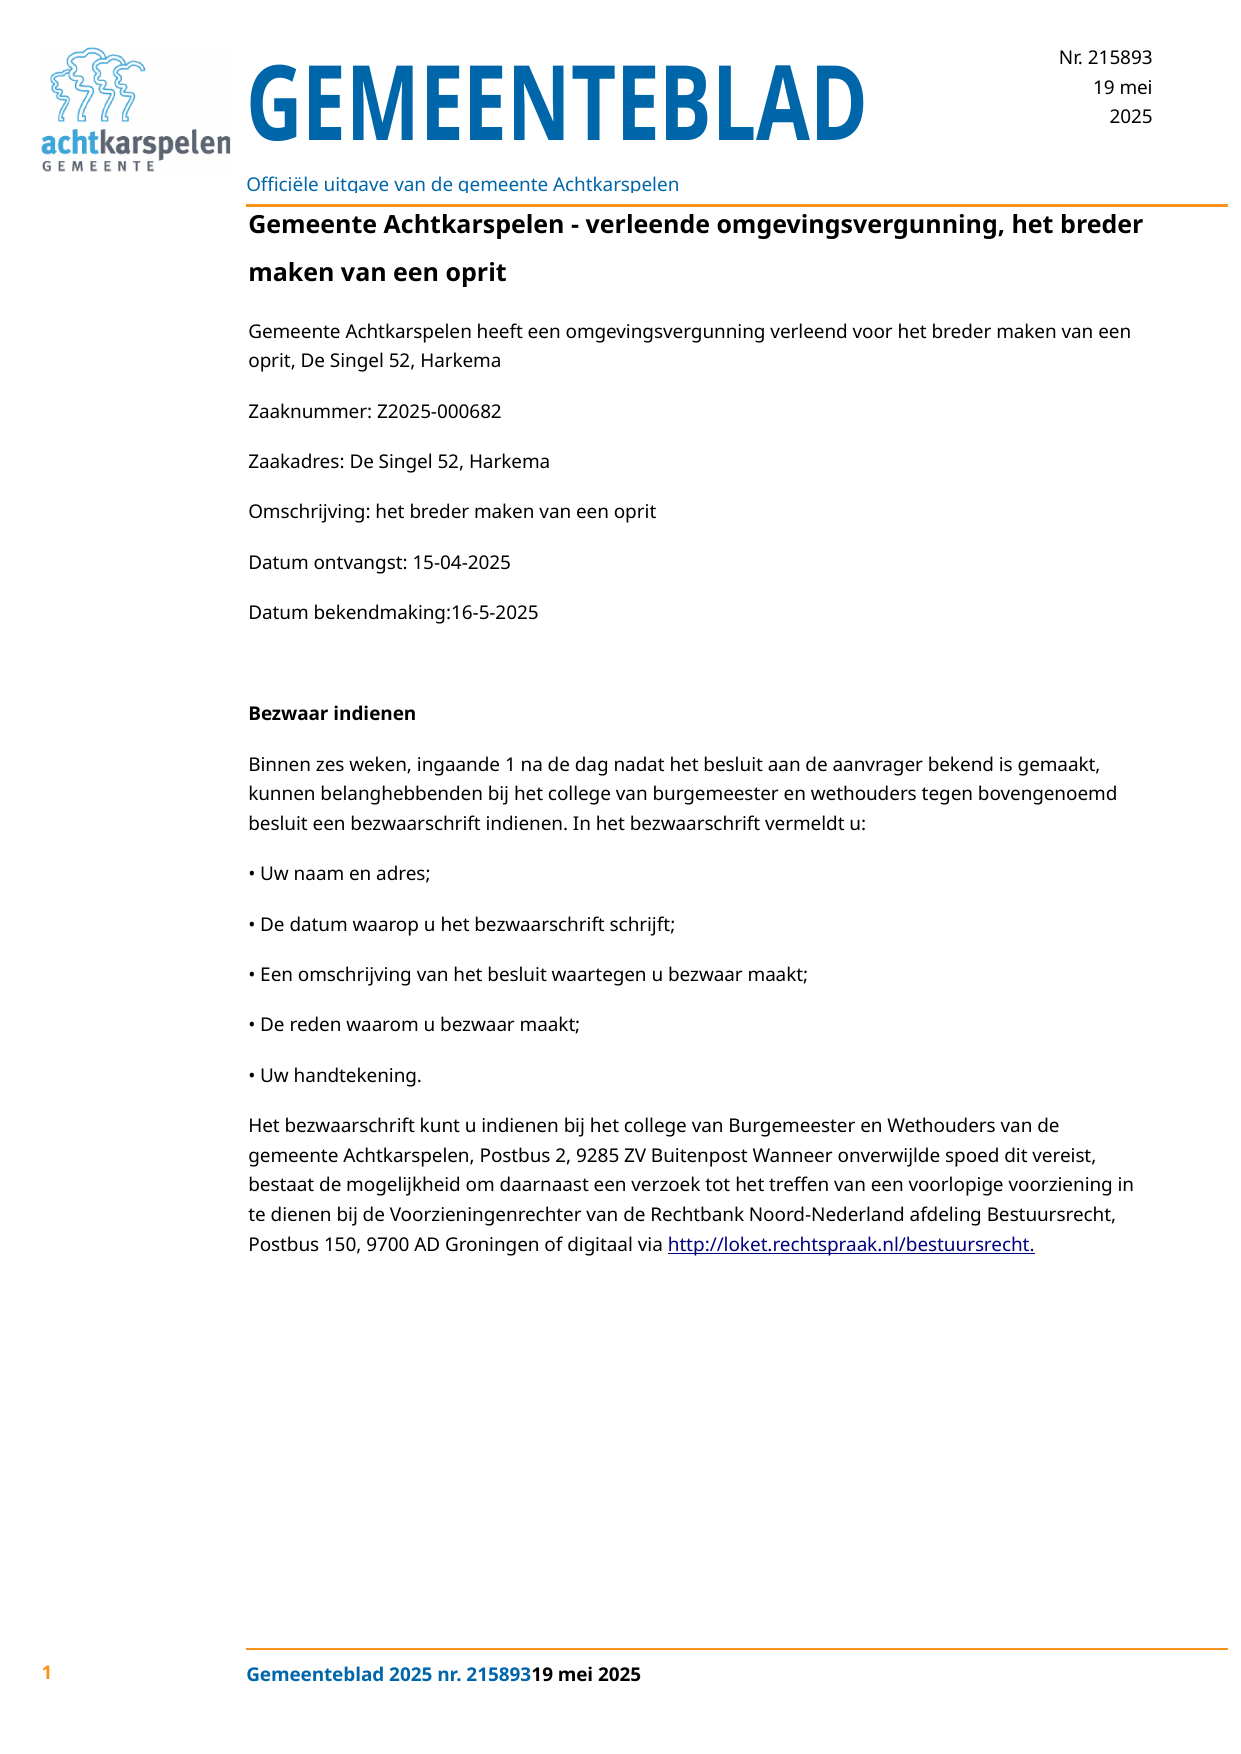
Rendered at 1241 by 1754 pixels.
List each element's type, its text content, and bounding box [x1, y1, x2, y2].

text • De datum waarop u het bezwaarschrift schrijft; [248, 911, 1152, 937]
text Het bezwaarschrift kunt u indienen bij het college van Burgemeester en Wethouders van de gemeente Achtkarspelen, Postbus 2, 9285 ZV Buitenpost Wanneer onverwijlde spoed dit vereist, bestaat de mogelijkheid om daarnaast een verzoek tot het treffen van een voorlopige voorziening in te dienen bij de Voorzieningenrechter van de Rechtbank Noord-Nederland afdeling Bestuursrecht, Postbus 150, 9700 AD Groningen of digitaal via http://loket.rechtspraak.nl/bestuursrecht. [248, 1112, 1152, 1257]
text Bezwaar indienen [248, 700, 1152, 726]
text • De reden waarom u bezwaar maakt; [248, 1012, 1152, 1037]
text • Uw handtekening. [248, 1062, 1152, 1088]
text Gemeente Achtkarspelen - verleende omgevingsvergunning, het breder maken van een oprit [248, 207, 1152, 288]
text Datum ontvangst: 15-04-2025 [248, 549, 1152, 575]
text Datum bekendmaking:16-5-2025 [248, 599, 1152, 625]
text • Uw naam en adres; [248, 860, 1152, 886]
text • Een omschrijving van het besluit waartegen u bezwaar maakt; [248, 961, 1152, 987]
text Zaaknummer: Z2025-000682 [248, 398, 1152, 424]
text Binnen zes weken, ingaande 1 na de dag nadat het besluit aan de aanvrager bekend is gemaakt, kunnen belanghebbenden bij het college van burgemeester en wethouders tegen bovengenoemd besluit een bezwaarschrift indienen. In het bezwaarschrift vermeldt u: [248, 751, 1152, 836]
text Gemeente Achtkarspelen heeft een omgevingsvergunning verleend voor het breder maken van een oprit, De Singel 52, Harkema [248, 318, 1152, 373]
picture [41, 47, 231, 172]
text Zaakadres: De Singel 52, Harkema [248, 448, 1152, 474]
text Omschrijving: het breder maken van een oprit [248, 499, 1152, 524]
